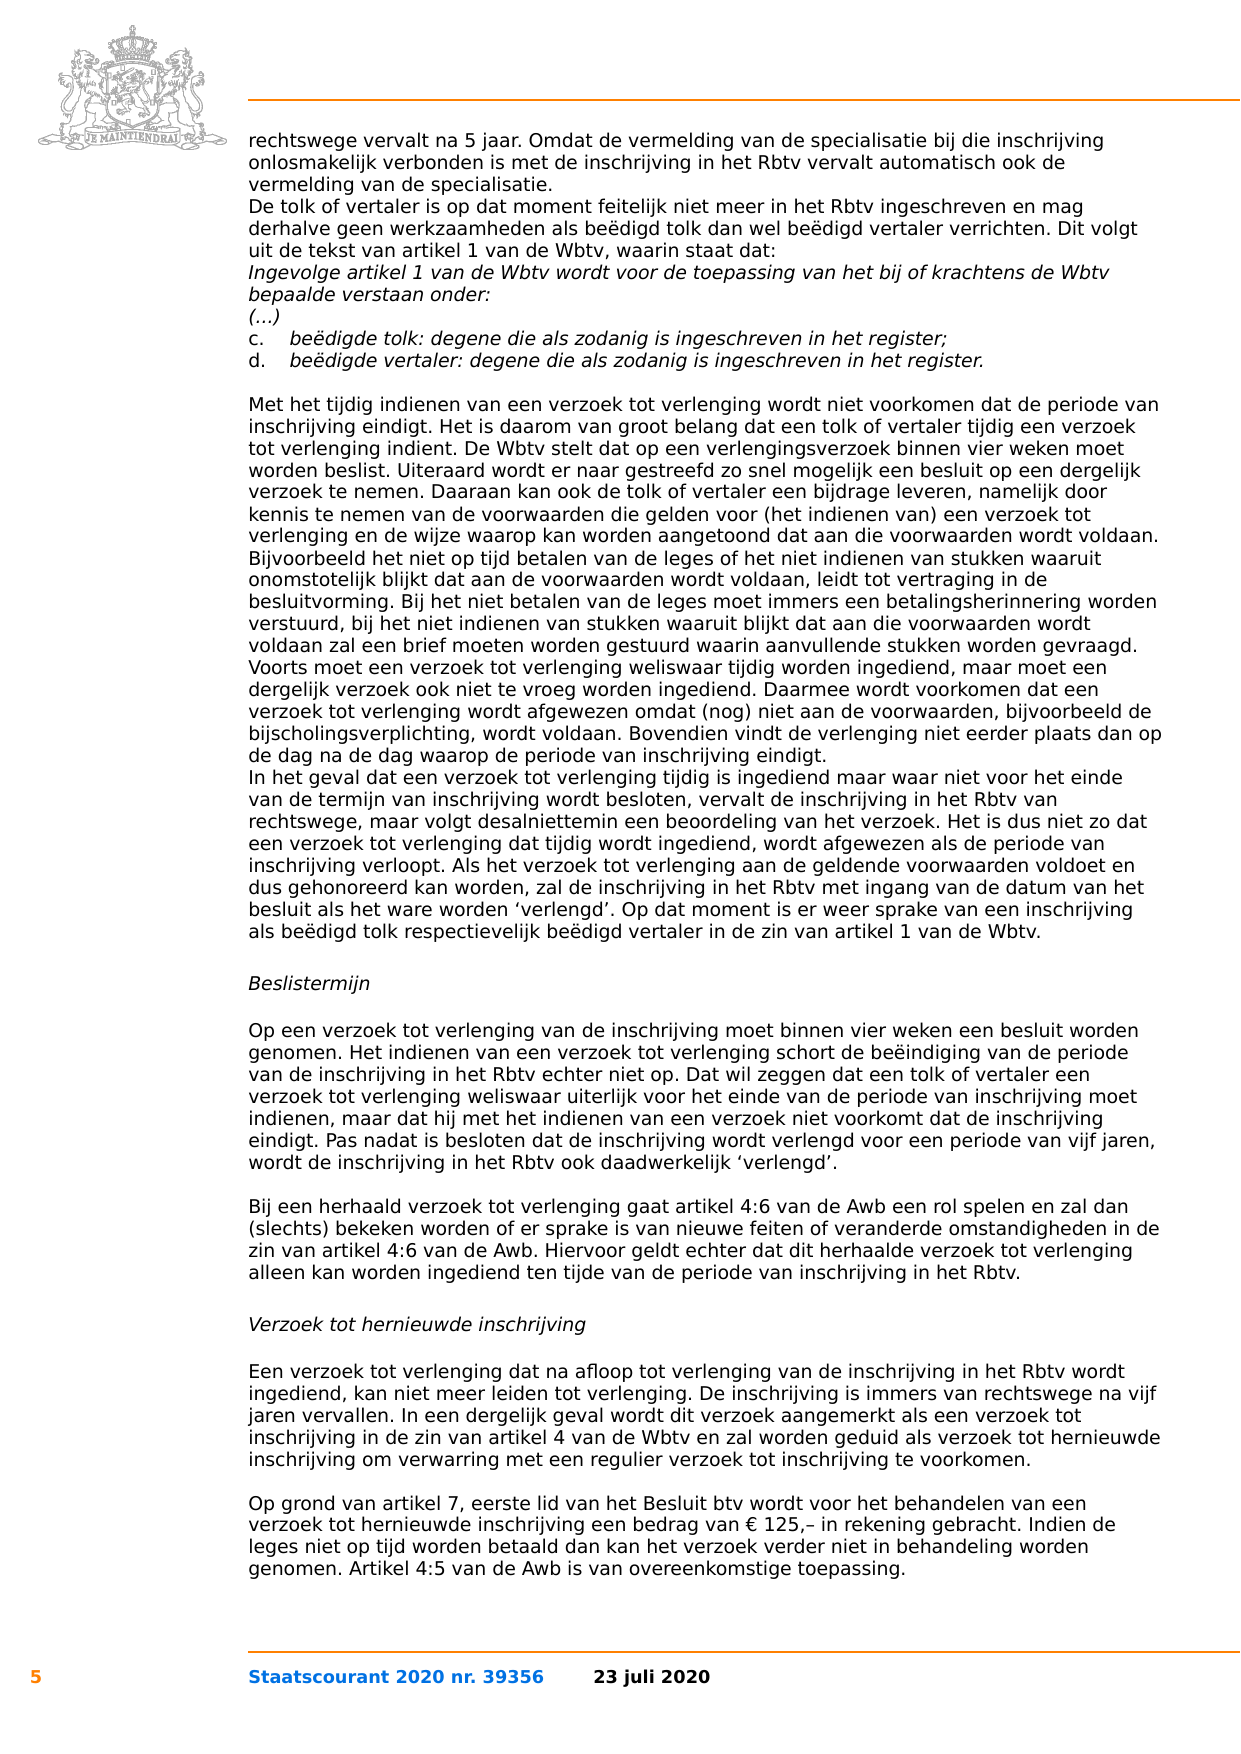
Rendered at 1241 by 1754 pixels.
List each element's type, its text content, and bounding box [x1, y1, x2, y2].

subtitle Beslistermijn [248, 973, 1163, 995]
text Een verzoek tot verlenging dat na afloop tot verlenging van de inschrijving in het Rbtv wordt ingediend, kan niet meer leiden tot verlenging. De inschrijving is immers van rechtswege na vijf jaren vervallen. In een dergelijk geval wordt dit verzoek aangemerkt als een verzoek tot inschrijving in de zin van artikel 4 van de Wbtv en zal worden geduid als verzoek tot hernieuwde inschrijving om verwarring met een regulier verzoek tot inschrijving te voorkomen. [248, 1361, 1163, 1471]
text c. beëdigde tolk: degene die als zodanig is ingeschreven in het register; [248, 328, 1163, 350]
text Op een verzoek tot verlenging van de inschrijving moet binnen vier weken een besluit worden genomen. Het indienen van een verzoek tot verlenging schort de beëindiging van de periode van de inschrijving in het Rbtv echter niet op. Dat wil zeggen dat een tolk of vertaler een verzoek tot verlenging weliswaar uiterlijk voor het einde van de periode van inschrijving moet indienen, maar dat hij met het indienen van een verzoek niet voorkomt dat de inschrijving eindigt. Pas nadat is besloten dat de inschrijving wordt verlengd voor een periode van vijf jaren, wordt de inschrijving in het Rbtv ook daadwerkelijk ‘verlengd’. [248, 1020, 1163, 1174]
text Op grond van artikel 7, eerste lid van het Besluit btv wordt voor het behandelen van een verzoek tot hernieuwde inschrijving een bedrag van € 125,– in rekening gebracht. Indien de leges niet op tijd worden betaald dan kan het verzoek verder niet in behandeling worden genomen. Artikel 4:5 van de Awb is van overeenkomstige toepassing. [248, 1492, 1163, 1580]
text rechtswege vervalt na 5 jaar. Omdat de vermelding van de specialisatie bij die inschrijving onlosmakelijk verbonden is met de inschrijving in het Rbtv vervalt automatisch ook de vermelding van de specialisatie. [248, 130, 1163, 196]
text Met het tijdig indienen van een verzoek tot verlenging wordt niet voorkomen dat de periode van inschrijving eindigt. Het is daarom van groot belang dat een tolk of vertaler tijdig een verzoek tot verlenging indient. De Wbtv stelt dat op een verlengingsverzoek binnen vier weken moet worden beslist. Uiteraard wordt er naar gestreefd zo snel mogelijk een besluit op een dergelijk verzoek te nemen. Daaraan kan ook de tolk of vertaler een bijdrage leveren, namelijk door kennis te nemen van de voorwaarden die gelden voor (het indienen van) een verzoek tot verlenging en de wijze waarop kan worden aangetoond dat aan die voorwaarden wordt voldaan. Bijvoorbeeld het niet op tijd betalen van de leges of het niet indienen van stukken waaruit onomstotelijk blijkt dat aan de voorwaarden wordt voldaan, leidt tot vertraging in de besluitvorming. Bij het niet betalen van de leges moet immers een betalingsherinnering worden verstuurd, bij het niet indienen van stukken waaruit blijkt dat aan die voorwaarden wordt voldaan zal een brief moeten worden gestuurd waarin aanvullende stukken worden gevraagd. [248, 393, 1163, 657]
text d. beëdigde vertaler: degene die als zodanig is ingeschreven in het register. [248, 350, 1163, 372]
text De tolk of vertaler is op dat moment feitelijk niet meer in het Rbtv ingeschreven en mag derhalve geen werkzaamheden als beëdigd tolk dan wel beëdigd vertaler verrichten. Dit volgt uit de tekst van artikel 1 van de Wbtv, waarin staat dat: [248, 196, 1163, 262]
text (...) [248, 306, 1163, 328]
text Voorts moet een verzoek tot verlenging weliswaar tijdig worden ingediend, maar moet een dergelijk verzoek ook niet te vroeg worden ingediend. Daarmee wordt voorkomen dat een verzoek tot verlenging wordt afgewezen omdat (nog) niet aan de voorwaarden, bijvoorbeeld de bijscholingsverplichting, wordt voldaan. Bovendien vindt de verlenging niet eerder plaats dan op de dag na de dag waarop de periode van inschrijving eindigt. [248, 657, 1163, 767]
subtitle Verzoek tot hernieuwde inschrijving [248, 1314, 1163, 1336]
text In het geval dat een verzoek tot verlenging tijdig is ingediend maar waar niet voor het einde van de termijn van inschrijving wordt besloten, vervalt de inschrijving in het Rbtv van rechtswege, maar volgt desalniettemin een beoordeling van het verzoek. Het is dus niet zo dat een verzoek tot verlenging dat tijdig wordt ingediend, wordt afgewezen als de periode van inschrijving verloopt. Als het verzoek tot verlenging aan de geldende voorwaarden voldoet en dus gehonoreerd kan worden, zal de inschrijving in het Rbtv met ingang van de datum van het besluit als het ware worden ‘verlengd’. Op dat moment is er weer sprake van een inschrijving als beëdigd tolk respectievelijk beëdigd vertaler in de zin van artikel 1 van de Wbtv. [248, 767, 1163, 943]
text Ingevolge artikel 1 van de Wbtv wordt voor de toepassing van het bij of krachtens de Wbtv bepaalde verstaan onder: [248, 262, 1163, 306]
text Bij een herhaald verzoek tot verlenging gaat artikel 4:6 van de Awb een rol spelen en zal dan (slechts) bekeken worden of er sprake is van nieuwe feiten of veranderde omstandigheden in de zin van artikel 4:6 van de Awb. Hiervoor geldt echter dat dit herhaalde verzoek tot verlenging alleen kan worden ingediend ten tijde van de periode van inschrijving in het Rbtv. [248, 1196, 1163, 1284]
picture [38, 25, 227, 150]
